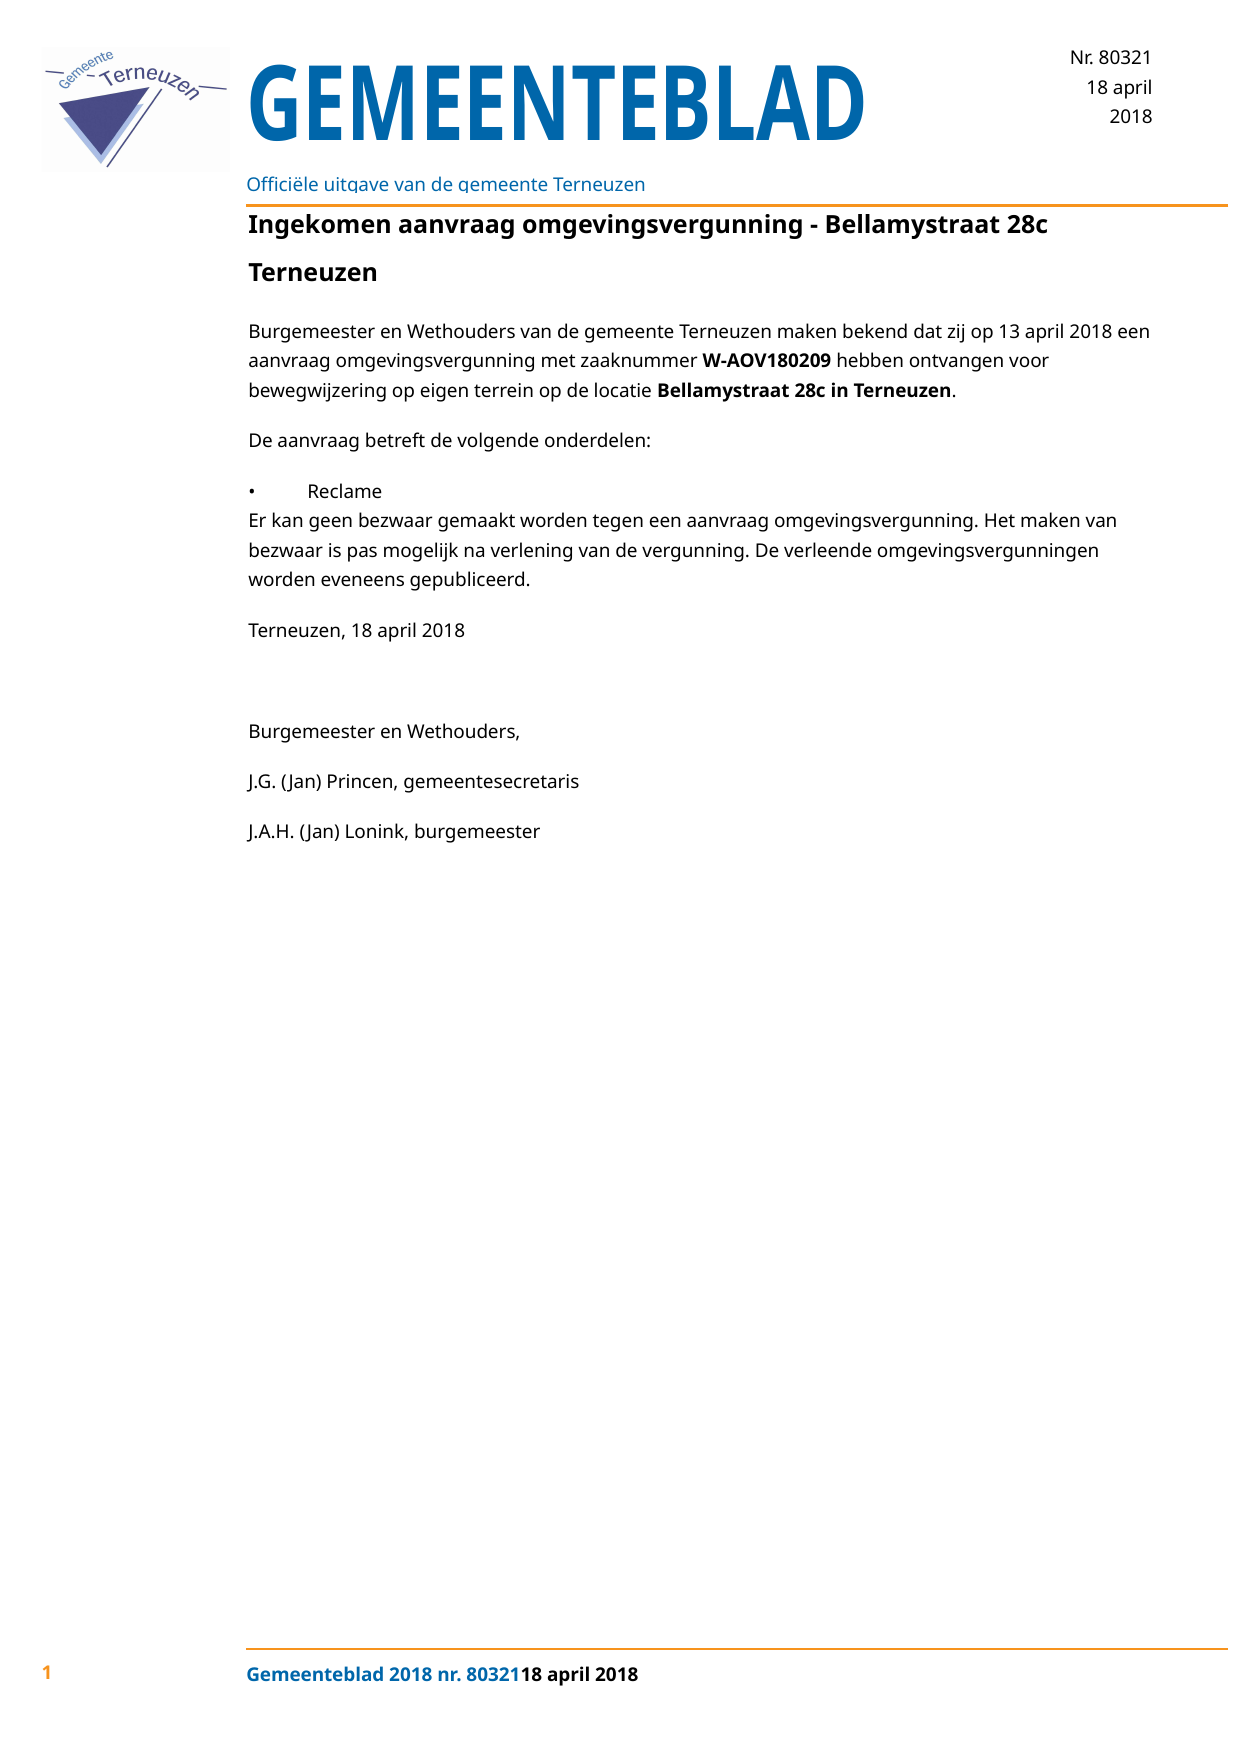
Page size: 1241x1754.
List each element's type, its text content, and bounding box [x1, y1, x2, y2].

text J.A.H. (Jan) Lonink, burgemeester [248, 819, 1152, 844]
picture [41, 47, 231, 172]
text De aanvraag betreft de volgende onderdelen: [248, 427, 1152, 453]
text Burgemeester en Wethouders, [248, 718, 1152, 744]
text Er kan geen bezwaar gemaakt worden tegen een aanvraag omgevingsvergunning. Het maken van bezwaar is pas mogelijk na verlening van de vergunning. De verleende omgevingsvergunningen worden eveneens gepubliceerd. [248, 507, 1152, 592]
text Ingekomen aanvraag omgevingsvergunning - Bellamystraat 28c Terneuzen [248, 207, 1152, 288]
text Burgemeester en Wethouders van de gemeente Terneuzen maken bekend dat zij op 13 april 2018 een aanvraag omgevingsvergunning met zaaknummer W-AOV180209 hebben ontvangen voor bewegwijzering op eigen terrein op de locatie Bellamystraat 28c in Terneuzen. [248, 318, 1152, 403]
text Terneuzen, 18 april 2018 [248, 617, 1152, 643]
text J.G. (Jan) Princen, gemeentesecretaris [248, 768, 1152, 794]
list Reclame [248, 478, 1152, 504]
